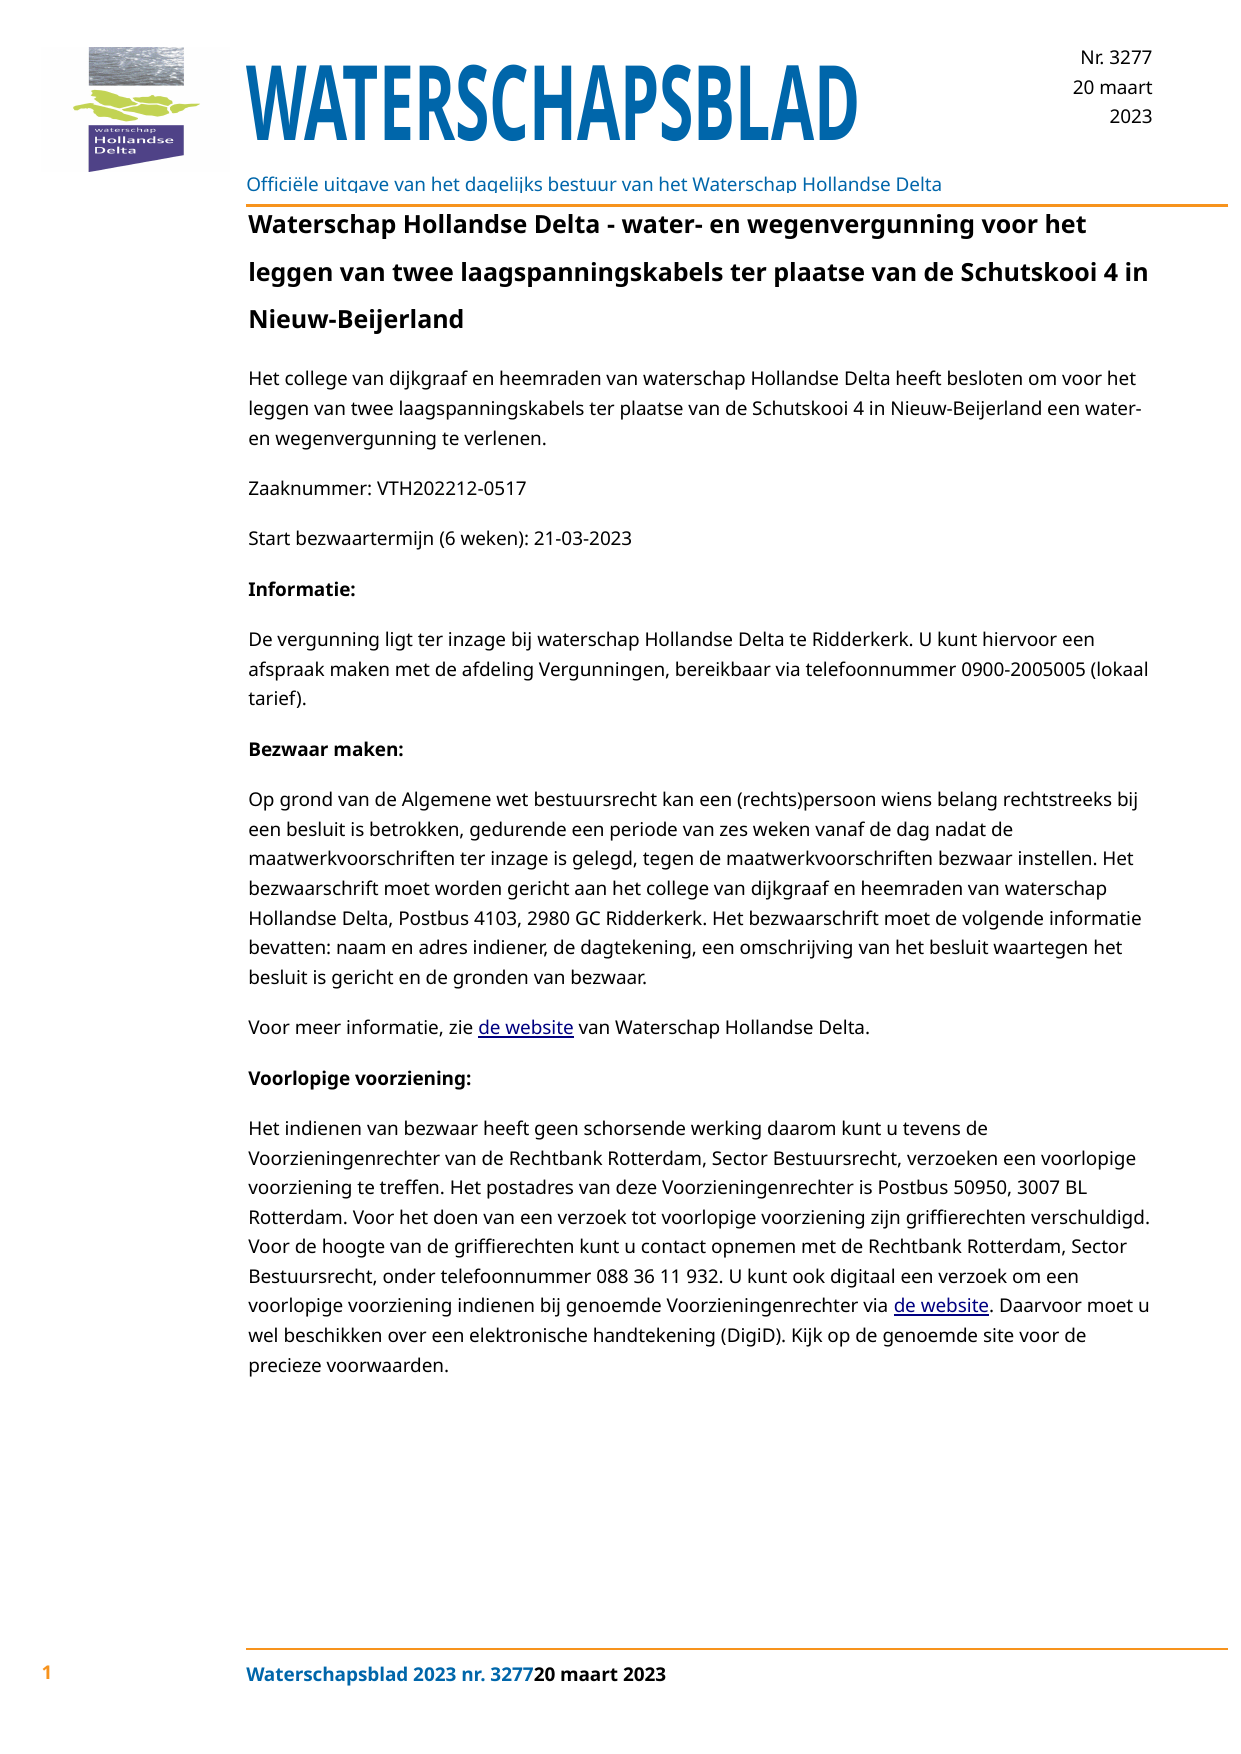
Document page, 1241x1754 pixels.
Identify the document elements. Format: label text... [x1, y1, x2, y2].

text De vergunning ligt ter inzage bij waterschap Hollandse Delta te Ridderkerk. U kunt hiervoor een afspraak maken met de afdeling Vergunningen, bereikbaar via telefoonnummer 0900-2005005 (lokaal tarief). [248, 626, 1152, 711]
picture [41, 47, 231, 172]
text Het college van dijkgraaf en heemraden van waterschap Hollandse Delta heeft besloten om voor het leggen van twee laagspanningskabels ter plaatse van de Schutskooi 4 in Nieuw-Beijerland een water- en wegenvergunning te verlenen. [248, 366, 1152, 450]
text Voor meer informatie, zie de website van Waterschap Hollandse Delta. [248, 1014, 1152, 1040]
text Start bezwaartermijn (6 weken): 21-03-2023 [248, 526, 1152, 551]
text Zaaknummer: VTH202212-0517 [248, 475, 1152, 501]
text Waterschap Hollandse Delta - water- en wegenvergunning voor het leggen van twee laagspanningskabels ter plaatse van de Schutskooi 4 in Nieuw-Beijerland [248, 207, 1152, 336]
text Op grond van de Algemene wet bestuursrecht kan een (rechts)persoon wiens belang rechtstreeks bij een besluit is betrokken, gedurende een periode van zes weken vanaf de dag nadat de maatwerkvoorschriften ter inzage is gelegd, tegen de maatwerkvoorschriften bezwaar instellen. Het bezwaarschrift moet worden gericht aan het college van dijkgraaf en heemraden van waterschap Hollandse Delta, Postbus 4103, 2980 GC Ridderkerk. Het bezwaarschrift moet de volgende informatie bevatten: naam en adres indiener, de dagtekening, een omschrijving van het besluit waartegen het besluit is gericht en de gronden van bezwaar. [248, 786, 1152, 989]
text Bezwaar maken: [248, 736, 1152, 762]
text Het indienen van bezwaar heeft geen schorsende werking daarom kunt u tevens de Voorzieningenrechter van de Rechtbank Rotterdam, Sector Bestuursrecht, verzoeken een voorlopige voorziening te treffen. Het postadres van deze Voorzieningenrechter is Postbus 50950, 3007 BL Rotterdam. Voor het doen van een verzoek tot voorlopige voorziening zijn griffierechten verschuldigd. Voor de hoogte van de griffierechten kunt u contact opnemen met de Rechtbank Rotterdam, Sector Bestuursrecht, onder telefoonnummer 088 36 11 932. U kunt ook digitaal een verzoek om een voorlopige voorziening indienen bij genoemde Voorzieningenrechter via de website. Daarvoor moet u wel beschikken over een elektronische handtekening (DigiD). Kijk op de genoemde site voor de precieze voorwaarden. [248, 1115, 1152, 1377]
text Voorlopige voorziening: [248, 1065, 1152, 1090]
text Informatie: [248, 576, 1152, 602]
